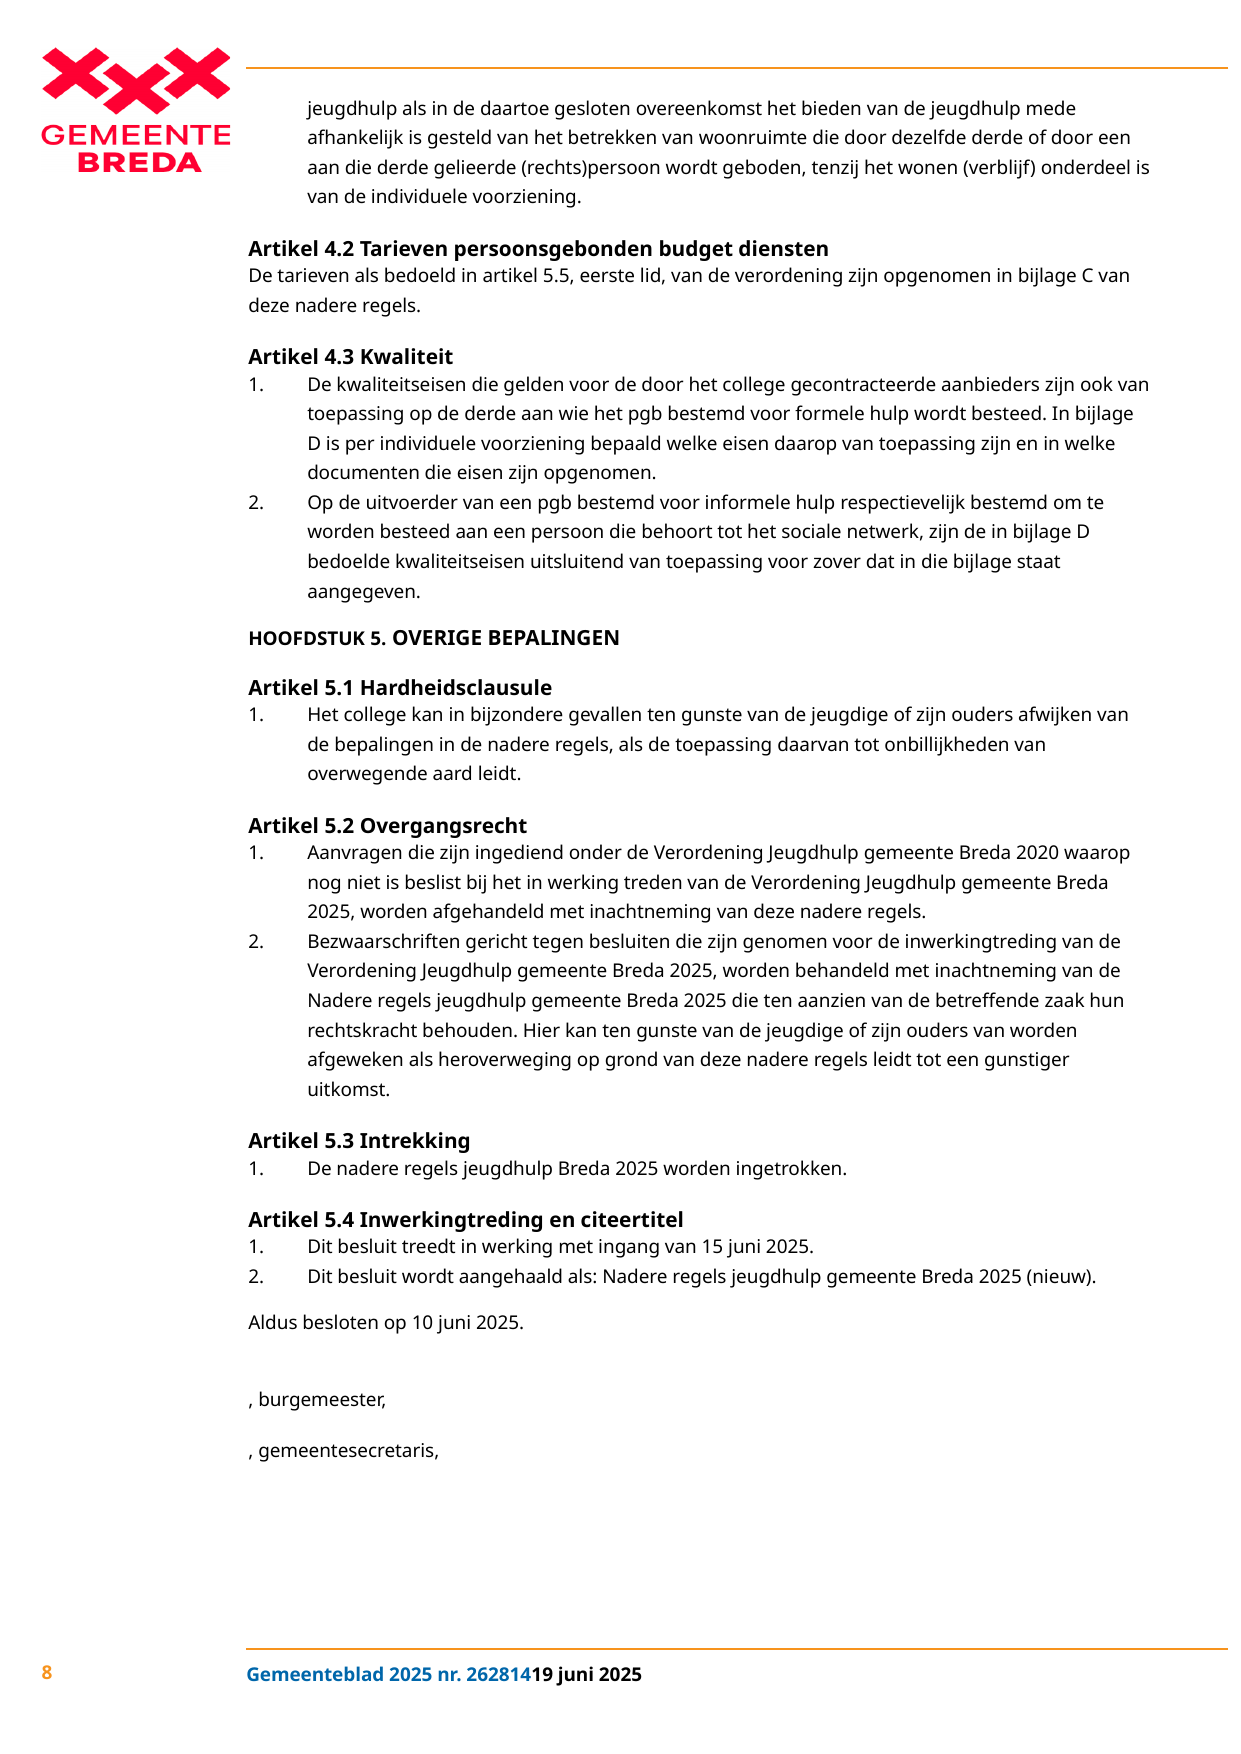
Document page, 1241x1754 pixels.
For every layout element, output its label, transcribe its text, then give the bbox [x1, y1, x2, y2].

text , burgemeester, [248, 1386, 1152, 1412]
text Artikel 5.3 Intrekking [248, 1126, 1152, 1155]
list Dit besluit treedt in werking met ingang van 15 juni 2025. [248, 1234, 1152, 1259]
text , gemeentesecretaris, [248, 1437, 1152, 1463]
list De nadere regels jeugdhulp Breda 2025 worden ingetrokken. [248, 1155, 1152, 1181]
text Aldus besloten op 10 juni 2025. [248, 1309, 1152, 1334]
list Op de uitvoerder van een pgb bestemd voor informele hulp respectievelijk bestemd om te worden besteed aan een persoon die behoort tot het sociale netwerk, zijn de in bijlage D bedoelde kwaliteitseisen uitsluitend van toepassing voor zover dat in die bijlage staat aangegeven. [248, 489, 1152, 604]
list Aanvragen die zijn ingediend onder de Verordening Jeugdhulp gemeente Breda 2020 waarop nog niet is beslist bij het in werking treden van de Verordening Jeugdhulp gemeente Breda 2025, worden afgehandeld met inachtneming van deze nadere regels. [248, 839, 1152, 924]
text Artikel 5.2 Overgangsrecht [248, 811, 1152, 839]
picture [41, 47, 231, 172]
text Artikel 4.2 Tarieven persoonsgebonden budget diensten [248, 234, 1152, 262]
text Artikel 5.1 Hardheidsclausule [248, 673, 1152, 701]
list Bezwaarschriften gericht tegen besluiten die zijn genomen voor de inwerkingtreding van de Verordening Jeugdhulp gemeente Breda 2025, worden behandeld met inachtneming van de Nadere regels jeugdhulp gemeente Breda 2025 die ten aanzien van de betreffende zaak hun rechtskracht behouden. Hier kan ten gunste van de jeugdige of zijn ouders van worden afgeweken als heroverweging op grond van deze nadere regels leidt tot een gunstiger uitkomst. [248, 928, 1152, 1102]
text Artikel 4.3 Kwaliteit [248, 342, 1152, 371]
list De kwaliteitseisen die gelden voor de door het college gecontracteerde aanbieders zijn ook van toepassing op de derde aan wie het pgb bestemd voor formele hulp wordt besteed. In bijlage D is per individuele voorziening bepaald welke eisen daarop van toepassing zijn en in welke documenten die eisen zijn opgenomen. [248, 371, 1152, 485]
text Artikel 5.4 Inwerkingtreding en citeertitel [248, 1205, 1152, 1234]
text HOOFDSTUK 5. OVERIGE BEPALINGEN [248, 623, 1152, 652]
list Dit besluit wordt aangehaald als: Nadere regels jeugdhulp gemeente Breda 2025 (nieuw). [248, 1263, 1152, 1289]
text De tarieven als bedoeld in artikel 5.5, eerste lid, van de verordening zijn opgenomen in bijlage C van deze nadere regels. [248, 262, 1152, 318]
list Het college kan in bijzondere gevallen ten gunste van de jeugdige of zijn ouders afwijken van de bepalingen in de nadere regels, als de toepassing daarvan tot onbillijkheden van overwegende aard leidt. [248, 701, 1152, 786]
list jeugdhulp als in de daartoe gesloten overeenkomst het bieden van de jeugdhulp mede afhankelijk is gesteld van het betrekken van woonruimte die door dezelfde derde of door een aan die derde gelieerde (rechts)persoon wordt geboden, tenzij het wonen (verblijf) onderdeel is van de individuele voorziening. [248, 95, 1152, 209]
